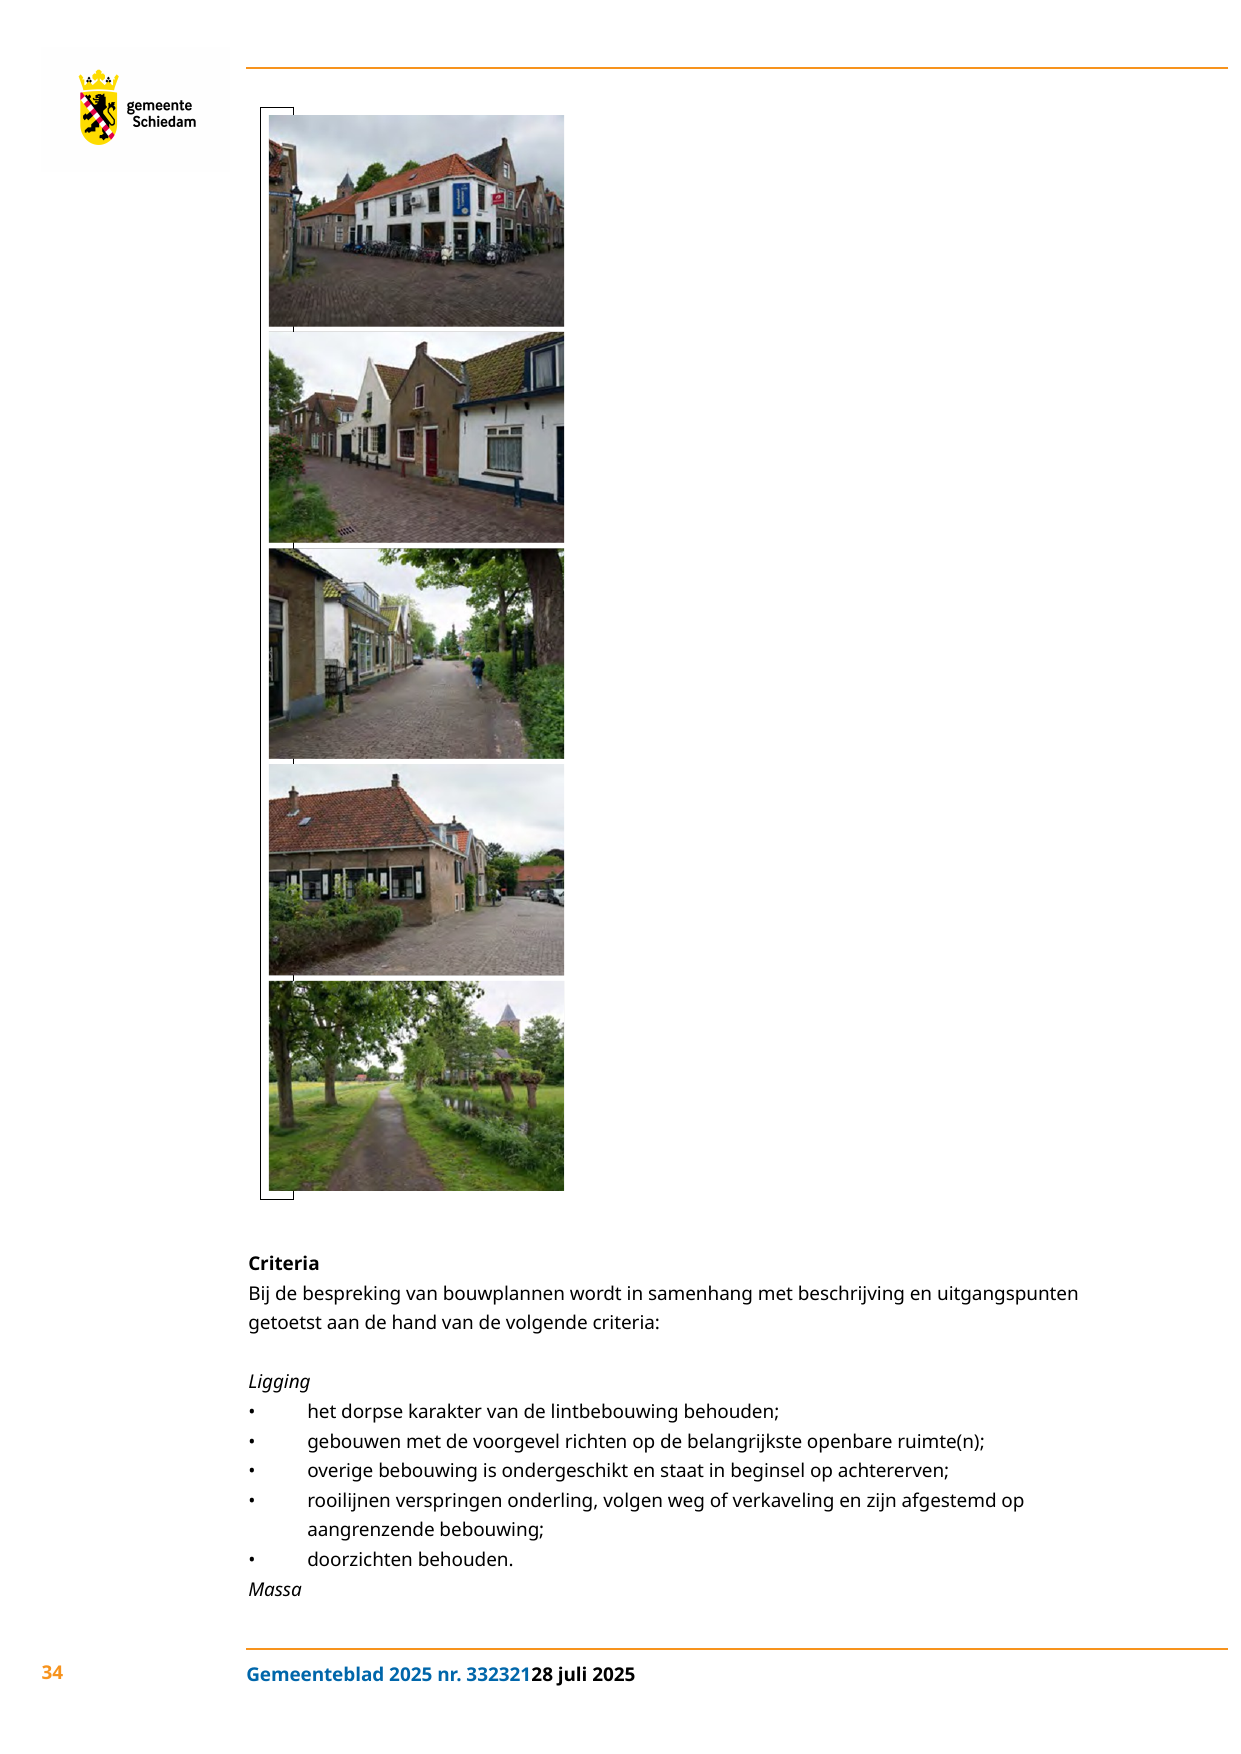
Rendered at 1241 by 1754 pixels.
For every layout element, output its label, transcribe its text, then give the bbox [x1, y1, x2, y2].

text Bij de bespreking van bouwplannen wordt in samenhang met beschrijving en uitgangspunten getoetst aan de hand van de volgende criteria: [248, 1280, 1152, 1335]
text Criteria [248, 1250, 1152, 1276]
picture [268, 115, 565, 1191]
list gebouwen met de voorgevel richten op de belangrijkste openbare ruimte(n); [248, 1428, 1152, 1453]
picture [41, 47, 231, 172]
list doorzichten behouden. [248, 1546, 1152, 1572]
list het dorpse karakter van de lintbebouwing behouden; [248, 1398, 1152, 1424]
list overige bebouwing is ondergeschikt en staat in beginsel op achtererven; [248, 1457, 1152, 1483]
text Ligging [248, 1369, 1152, 1394]
list rooilijnen verspringen onderling, volgen weg of verkaveling en zijn afgestemd op aangrenzende bebouwing; [248, 1487, 1152, 1542]
text Massa [248, 1576, 1152, 1601]
